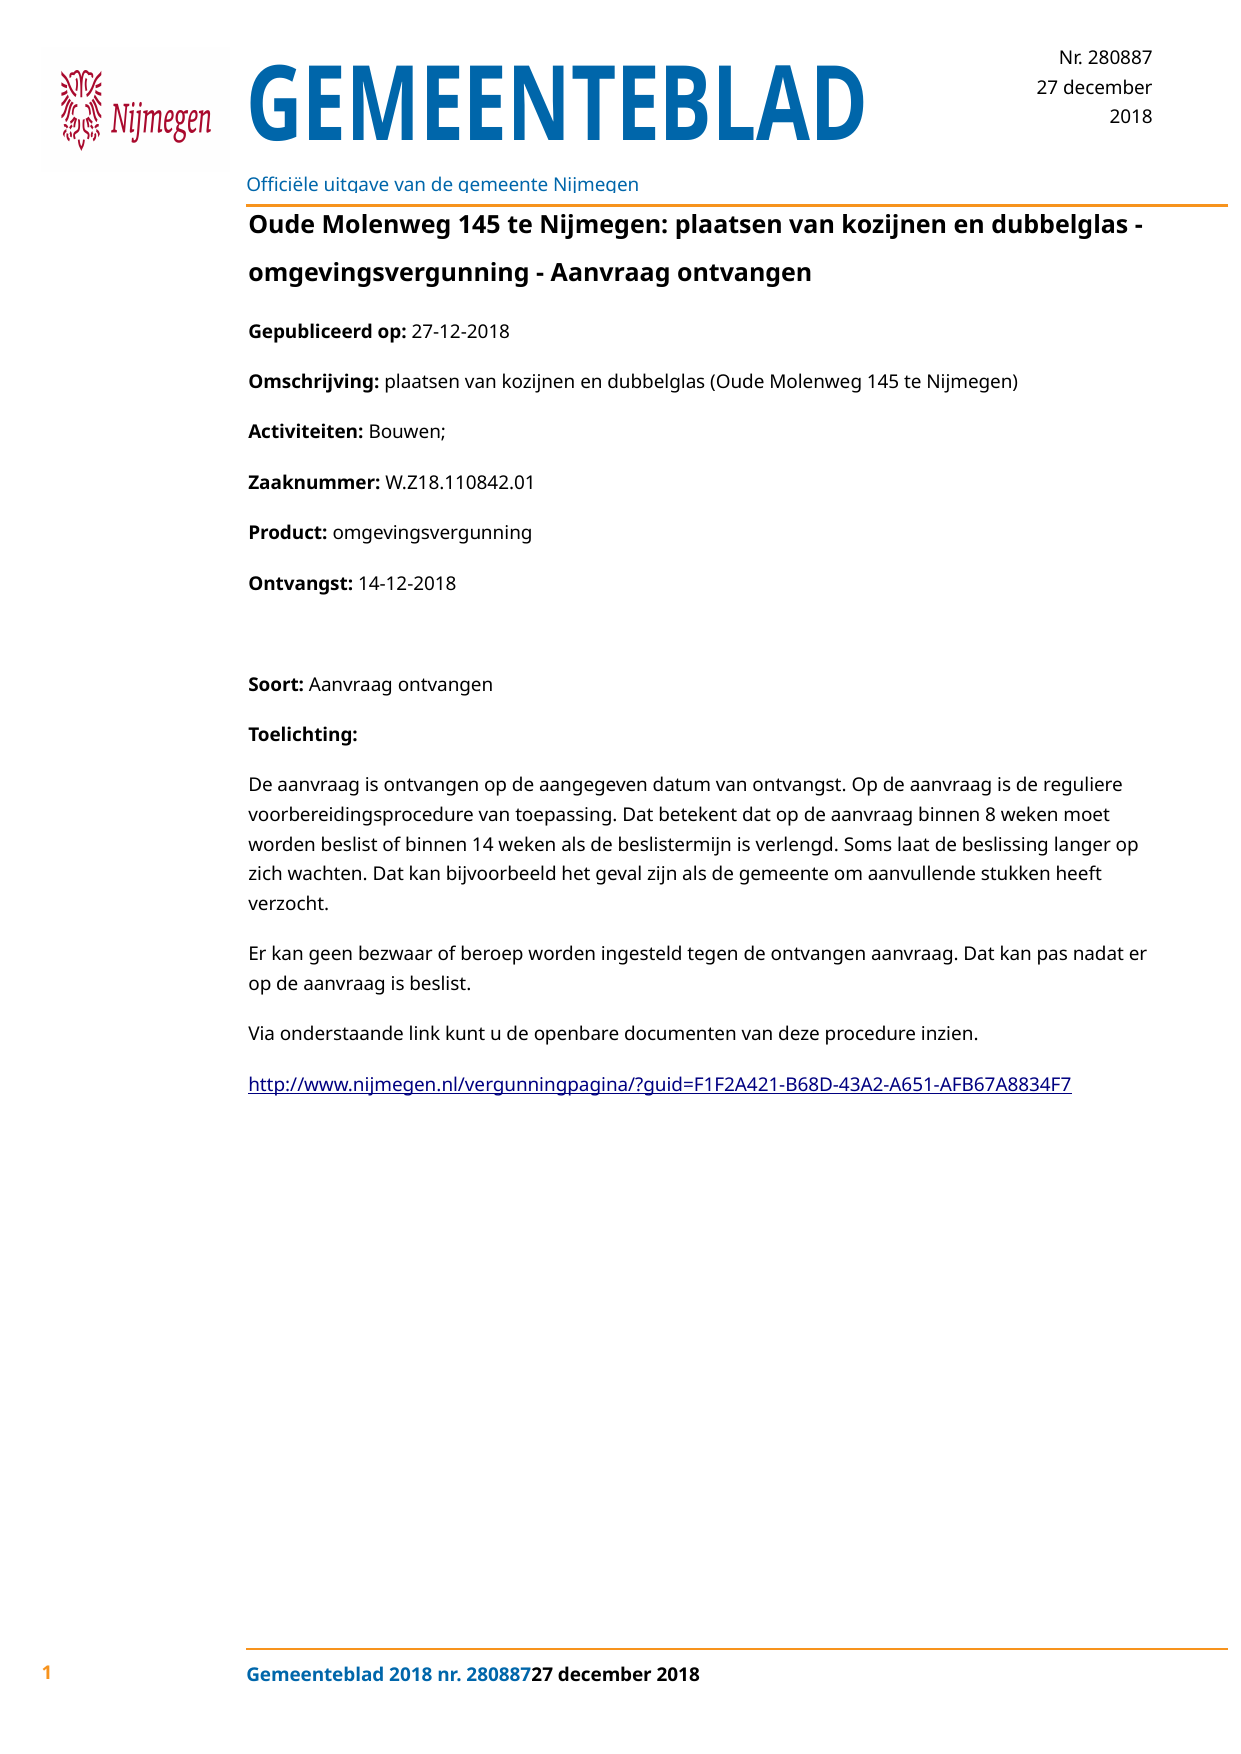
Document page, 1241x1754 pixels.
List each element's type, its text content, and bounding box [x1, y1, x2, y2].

text Er kan geen bezwaar of beroep worden ingesteld tegen de ontvangen aanvraag. Dat kan pas nadat er op de aanvraag is beslist. [248, 940, 1152, 996]
text http://www.nijmegen.nl/vergunningpagina/?guid=F1F2A421-B68D-43A2-A651-AFB67A8834F7 [248, 1071, 1152, 1097]
text Product: omgevingsvergunning [248, 519, 1152, 545]
text Omschrijving: plaatsen van kozijnen en dubbelglas (Oude Molenweg 145 te Nijmegen) [248, 368, 1152, 394]
picture [41, 47, 231, 172]
text Soort: Aanvraag ontvangen [248, 671, 1152, 697]
text Oude Molenweg 145 te Nijmegen: plaatsen van kozijnen en dubbelglas - omgevingsvergunning - Aanvraag ontvangen [248, 207, 1152, 288]
text De aanvraag is ontvangen op de aangegeven datum van ontvangst. Op de aanvraag is de reguliere voorbereidingsprocedure van toepassing. Dat betekent dat op de aanvraag binnen 8 weken moet worden beslist of binnen 14 weken als de beslistermijn is verlengd. Soms laat de beslissing langer op zich wachten. Dat kan bijvoorbeeld het geval zijn als de gemeente om aanvullende stukken heeft verzocht. [248, 772, 1152, 916]
text Gepubliceerd op: 27-12-2018 [248, 318, 1152, 344]
text Via onderstaande link kunt u de openbare documenten van deze procedure inzien. [248, 1020, 1152, 1046]
text Toelichting: [248, 721, 1152, 747]
text Activiteiten: Bouwen; [248, 419, 1152, 444]
text Zaaknummer: W.Z18.110842.01 [248, 469, 1152, 495]
text Ontvangst: 14-12-2018 [248, 570, 1152, 596]
